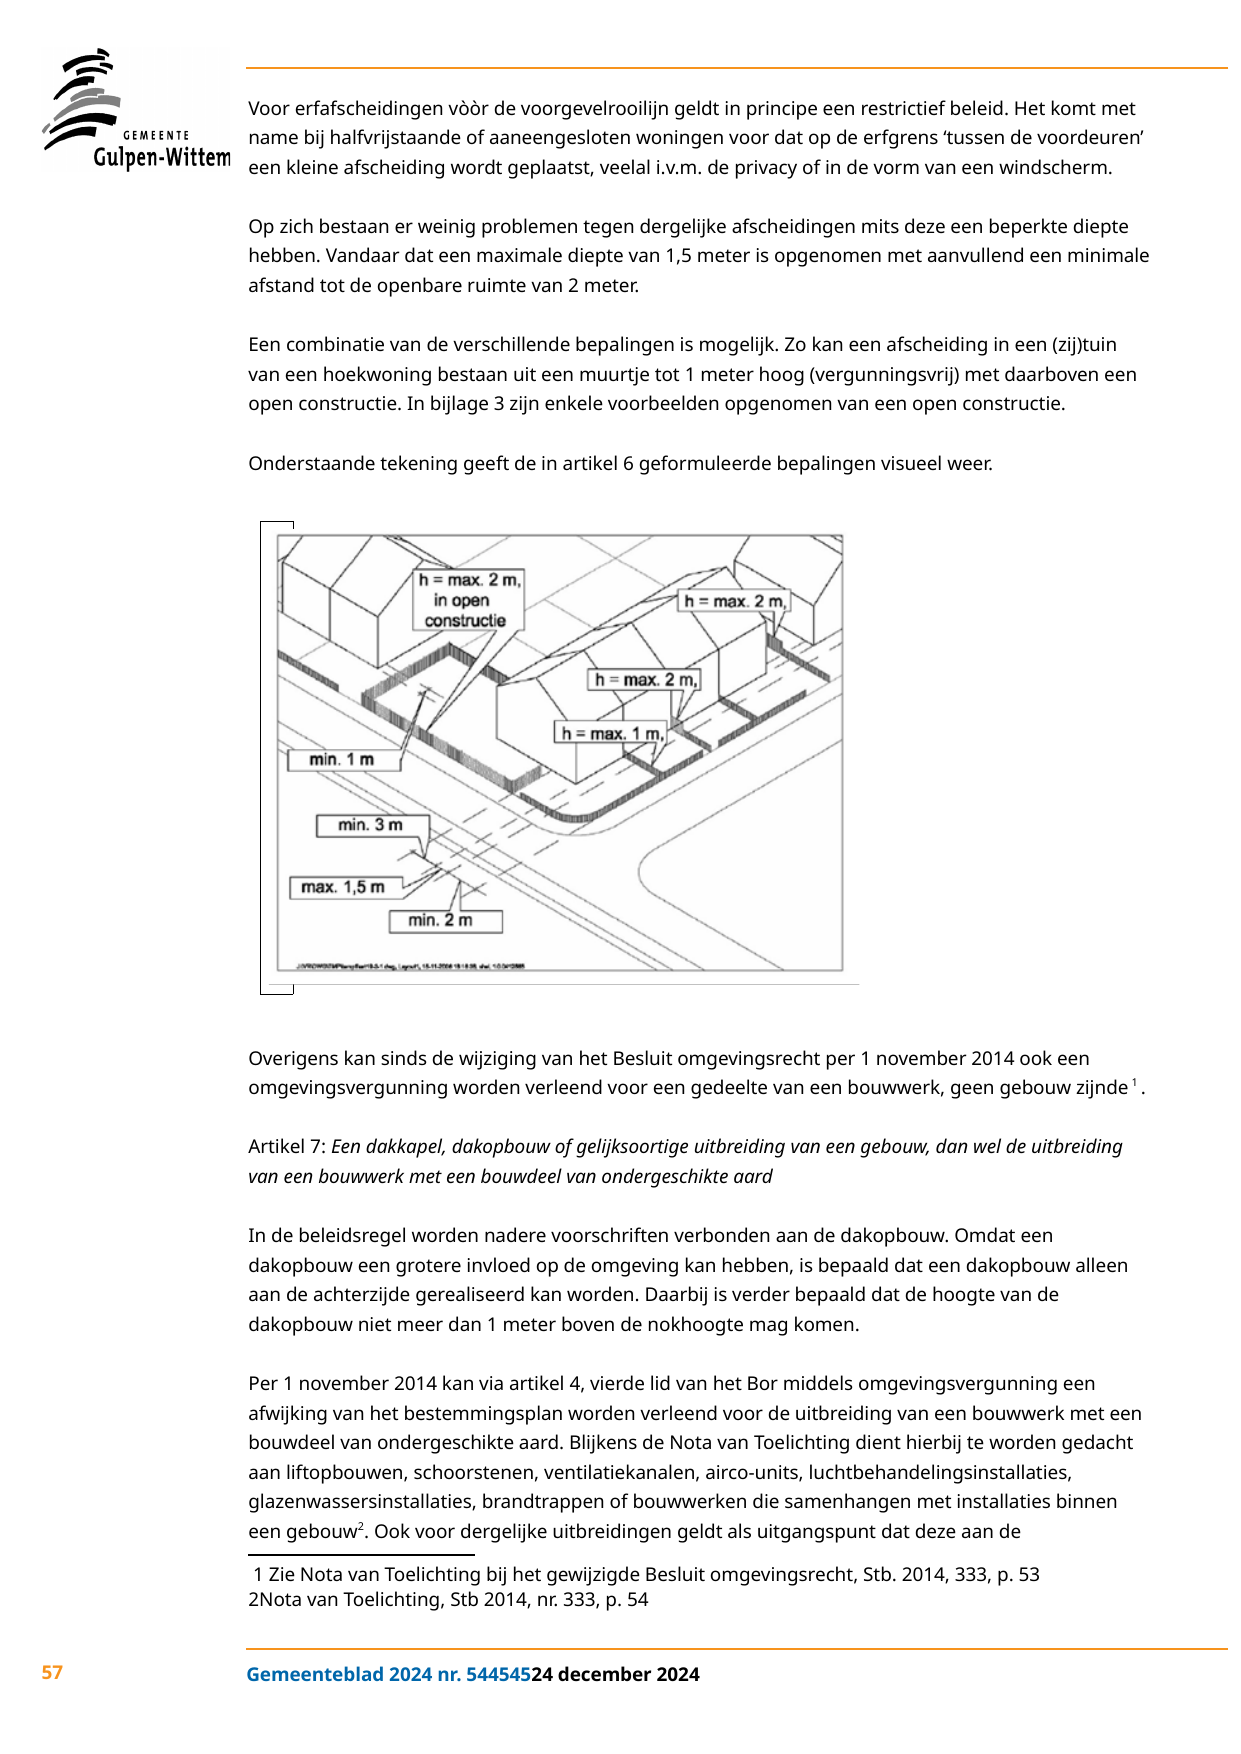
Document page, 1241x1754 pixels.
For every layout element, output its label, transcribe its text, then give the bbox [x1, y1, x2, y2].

text Per 1 november 2014 kan via artikel 4, vierde lid van het Bor middels omgevingsvergunning een afwijking van het bestemmingsplan worden verleend voor de uitbreiding van een bouwwerk met een bouwdeel van ondergeschikte aard. Blijkens de Nota van Toelichting dient hierbij te worden gedacht aan liftopbouwen, schoorstenen, ventilatiekanalen, airco-units, luchtbehandelingsinstallaties, glazenwassersinstallaties, brandtrappen of bouwwerken die samenhangen met installaties binnen een gebouw. Ook voor dergelijke uitbreidingen geldt als uitgangspunt dat deze aan de [248, 1370, 1152, 1544]
text In de beleidsregel worden nadere voorschriften verbonden aan de dakopbouw. Omdat een dakopbouw een grotere invloed op de omgeving kan hebben, is bepaald dat een dakopbouw alleen aan de achterzijde gerealiseerd kan worden. Daarbij is verder bepaald dat de hoogte van de dakopbouw niet meer dan 1 meter boven de nokhoogte mag komen. [248, 1222, 1152, 1337]
text Artikel 7: Een dakkapel, dakopbouw of gelijksoortige uitbreiding van een gebouw, dan wel de uitbreiding van een bouwwerk met een bouwdeel van ondergeschikte aard [248, 1134, 1152, 1189]
picture [41, 47, 231, 172]
picture [268, 529, 860, 986]
text Op zich bestaan er weinig problemen tegen dergelijke afscheidingen mits deze een beperkte diepte hebben. Vandaar dat een maximale diepte van 1,5 meter is opgenomen met aanvullend een minimale afstand tot de openbare ruimte van 2 meter. [248, 213, 1152, 298]
text Onderstaande tekening geeft de in artikel 6 geformuleerde bepalingen visueel weer. [248, 450, 1152, 476]
text Een combinatie van de verschillende bepalingen is mogelijk. Zo kan een afscheiding in een (zij)tuin van een hoekwoning bestaan uit een muurtje tot 1 meter hoog (vergunningsvrij) met daarboven een open constructie. In bijlage 3 zijn enkele voorbeelden opgenomen van een open constructie. [248, 331, 1152, 416]
text Nota van Toelichting, Stb 2014, nr. 333, p. 54 [248, 1586, 1152, 1612]
text Voor erfafscheidingen vòòr de voorgevelrooilijn geldt in principe een restrictief beleid. Het komt met name bij halfvrijstaande of aaneengesloten woningen voor dat op de erfgrens ‘tussen de voordeuren’ een kleine afscheiding wordt geplaatst, veelal i.v.m. de privacy of in de vorm van een windscherm. [248, 95, 1152, 180]
text Zie Nota van Toelichting bij het gewijzigde Besluit omgevingsrecht, Stb. 2014, 333, p. 53 [248, 1561, 1152, 1586]
text Overigens kan sinds de wijziging van het Besluit omgevingsrecht per 1 november 2014 ook een omgevingsvergunning worden verleend voor een gedeelte van een bouwwerk, geen gebouw zijnde. [248, 1045, 1152, 1100]
